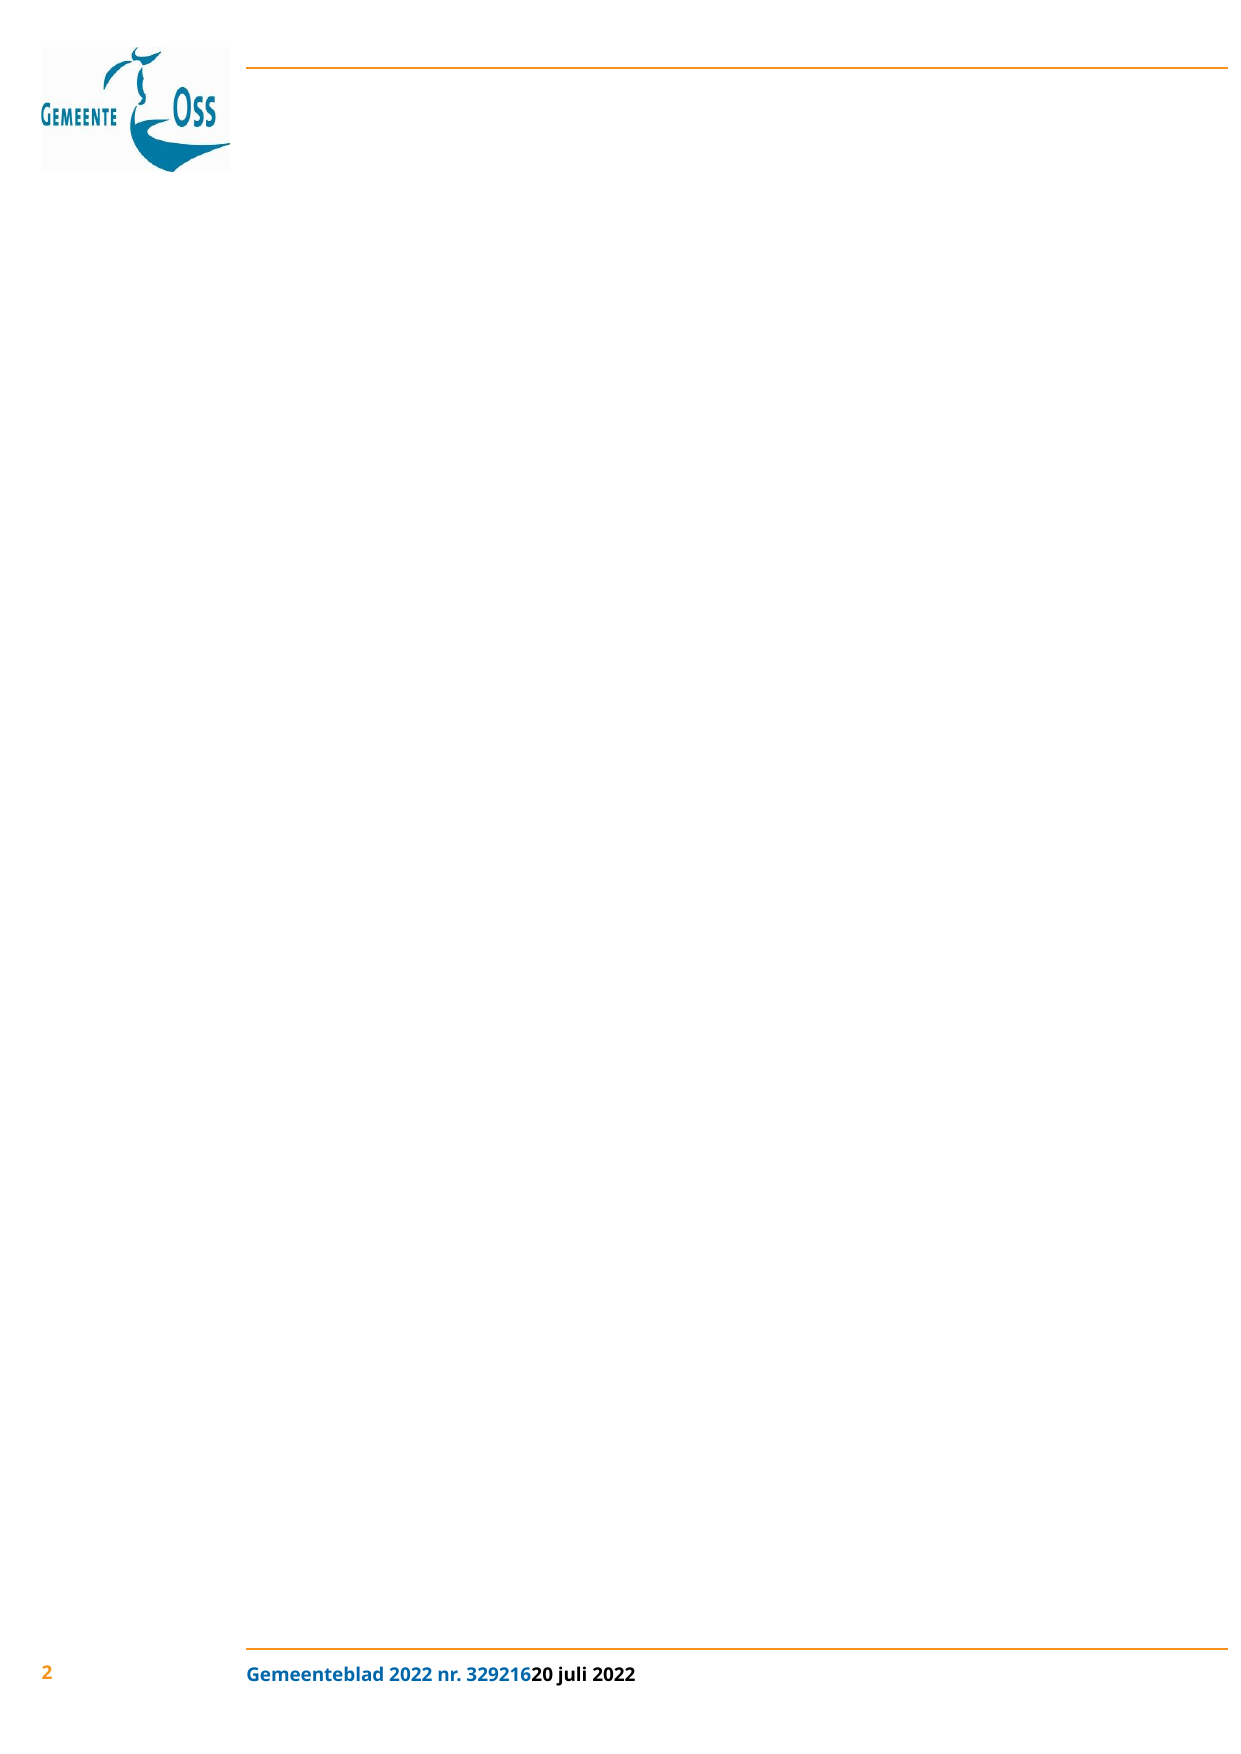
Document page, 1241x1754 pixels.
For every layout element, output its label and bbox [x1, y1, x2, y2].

picture [41, 47, 231, 172]
